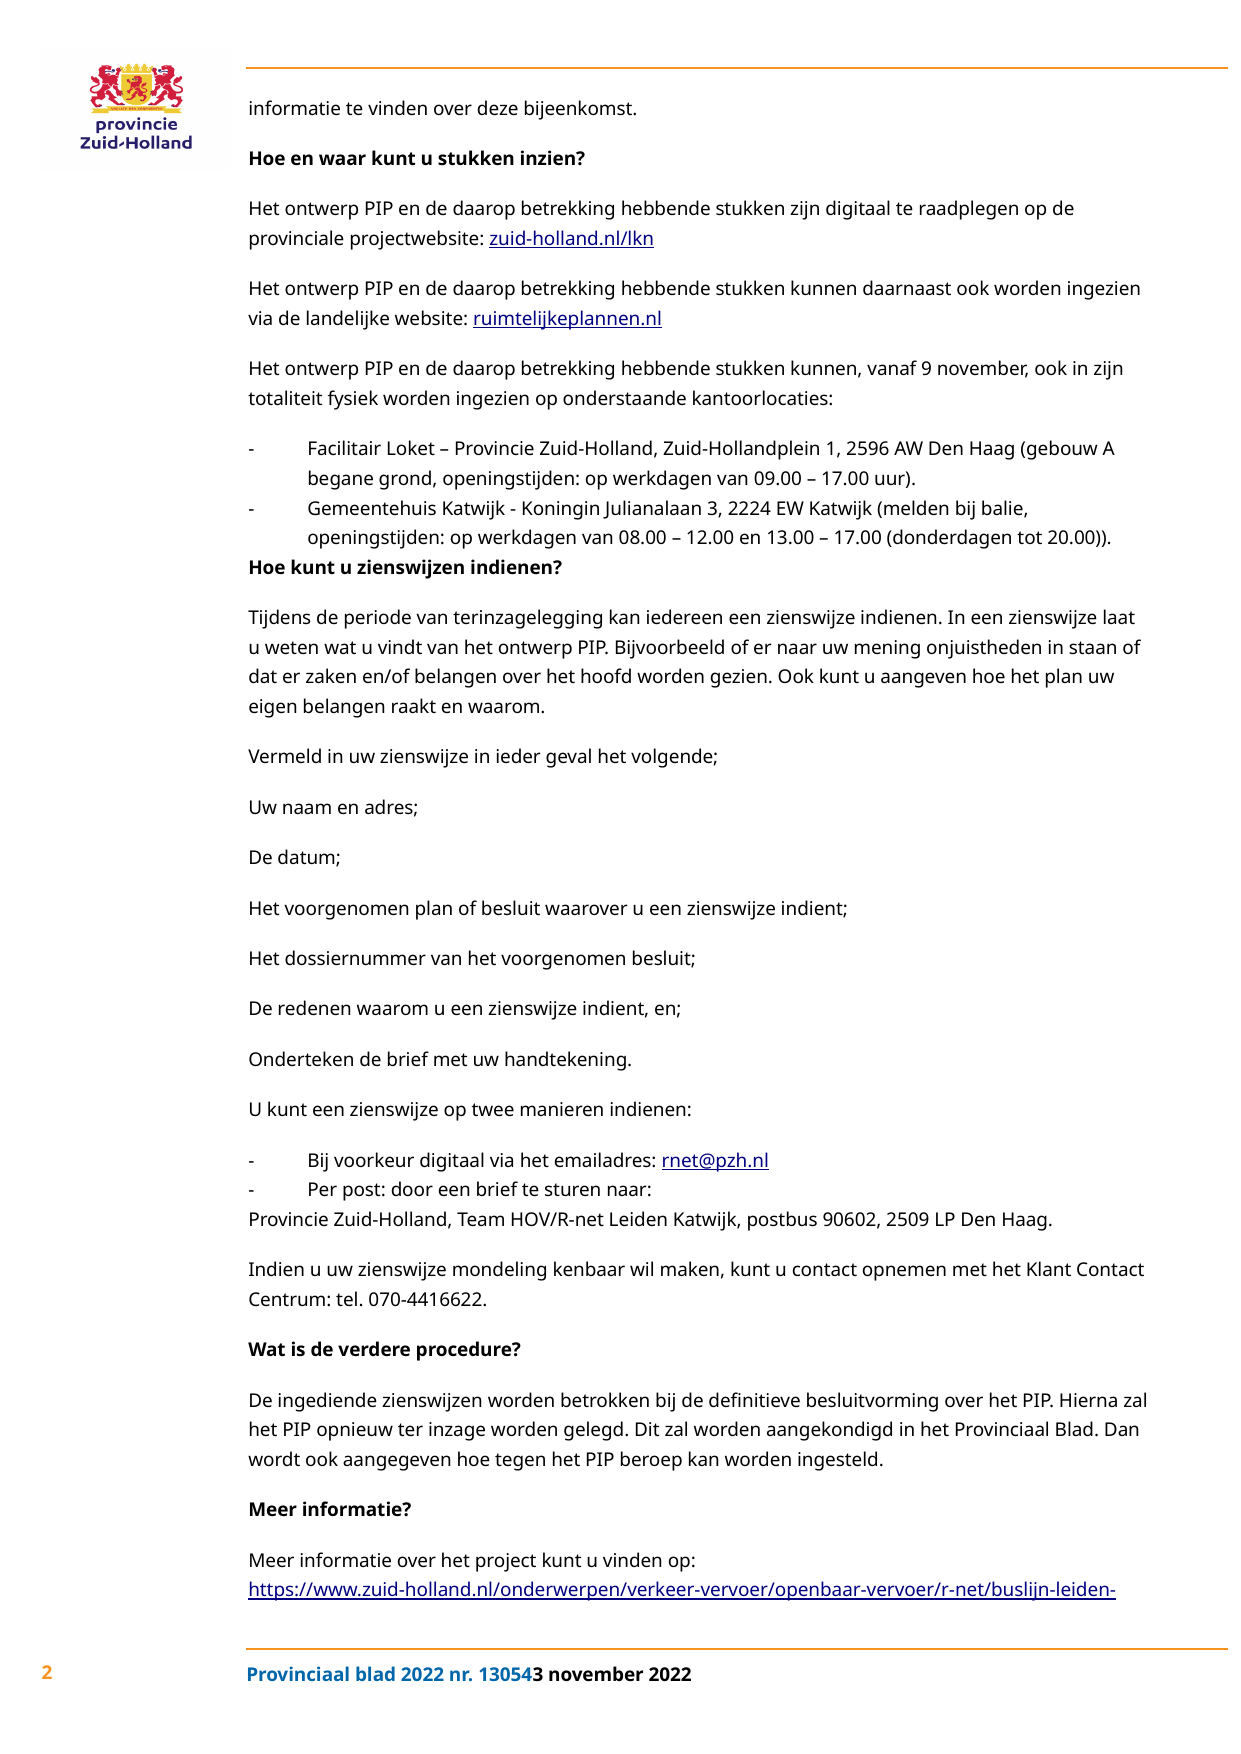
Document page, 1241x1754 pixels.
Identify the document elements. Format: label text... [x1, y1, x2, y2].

text De ingediende zienswijzen worden betrokken bij de definitieve besluitvorming over het PIP. Hierna zal het PIP opnieuw ter inzage worden gelegd. Dit zal worden aangekondigd in het Provinciaal Blad. Dan wordt ook aangegeven hoe tegen het PIP beroep kan worden ingesteld. [248, 1387, 1152, 1472]
text Het ontwerp PIP en de daarop betrekking hebbende stukken kunnen, vanaf 9 november, ook in zijn totaliteit fysiek worden ingezien op onderstaande kantoorlocaties: [248, 356, 1152, 411]
text Onderteken de brief met uw handtekening. [248, 1046, 1152, 1072]
text Vermeld in uw zienswijze in ieder geval het volgende; [248, 743, 1152, 769]
text Hoe kunt u zienswijzen indienen? [248, 554, 1152, 580]
text De datum; [248, 844, 1152, 870]
text Tijdens de periode van terinzagelegging kan iedereen een zienswijze indienen. In een zienswijze laat u weten wat u vindt van het ontwerp PIP. Bijvoorbeeld of er naar uw mening onjuistheden in staan of dat er zaken en/of belangen over het hoofd worden gezien. Ook kunt u aangeven hoe het plan uw eigen belangen raakt en waarom. [248, 604, 1152, 719]
text Het ontwerp PIP en de daarop betrekking hebbende stukken kunnen daarnaast ook worden ingezien via de landelijke website: ruimtelijkeplannen.nl [248, 276, 1152, 331]
text Het voorgenomen plan of besluit waarover u een zienswijze indient; [248, 895, 1152, 921]
text Provincie Zuid-Holland, Team HOV/R-net Leiden Katwijk, postbus 90602, 2509 LP Den Haag. [248, 1206, 1152, 1232]
text Wat is de verdere procedure? [248, 1336, 1152, 1362]
picture [41, 47, 231, 172]
text Hoe en waar kunt u stukken inzien? [248, 145, 1152, 171]
text Meer informatie over het project kunt u vinden op: https://www.zuid-holland.nl/onderwerpen/verkeer-vervoer/openbaar-vervoer/r-net/buslijn-leiden- [248, 1547, 1152, 1602]
text Indien u uw zienswijze mondeling kenbaar wil maken, kunt u contact opnemen met het Klant Contact Centrum: tel. 070-4416622. [248, 1256, 1152, 1312]
text De redenen waarom u een zienswijze indient, en; [248, 996, 1152, 1021]
text Het dossiernummer van het voorgenomen besluit; [248, 945, 1152, 971]
list Bij voorkeur digitaal via het emailadres: rnet@pzh.nl [248, 1147, 1152, 1173]
text informatie te vinden over deze bijeenkomst. [248, 95, 1152, 121]
text Meer informatie? [248, 1496, 1152, 1522]
text U kunt een zienswijze op twee manieren indienen: [248, 1096, 1152, 1122]
list Facilitair Loket – Provincie Zuid-Holland, Zuid-Hollandplein 1, 2596 AW Den Haag (gebouw A begane grond, openingstijden: op werkdagen van 09.00 – 17.00 uur). [248, 436, 1152, 491]
text Uw naam en adres; [248, 794, 1152, 820]
text Het ontwerp PIP en de daarop betrekking hebbende stukken zijn digitaal te raadplegen op de provinciale projectwebsite: zuid-holland.nl/lkn [248, 196, 1152, 251]
list Per post: door een brief te sturen naar: [248, 1176, 1152, 1202]
list Gemeentehuis Katwijk - Koningin Julianalaan 3, 2224 EW Katwijk (melden bij balie, openingstijden: op werkdagen van 08.00 – 12.00 en 13.00 – 17.00 (donderdagen tot 20.00)). [248, 495, 1152, 550]
